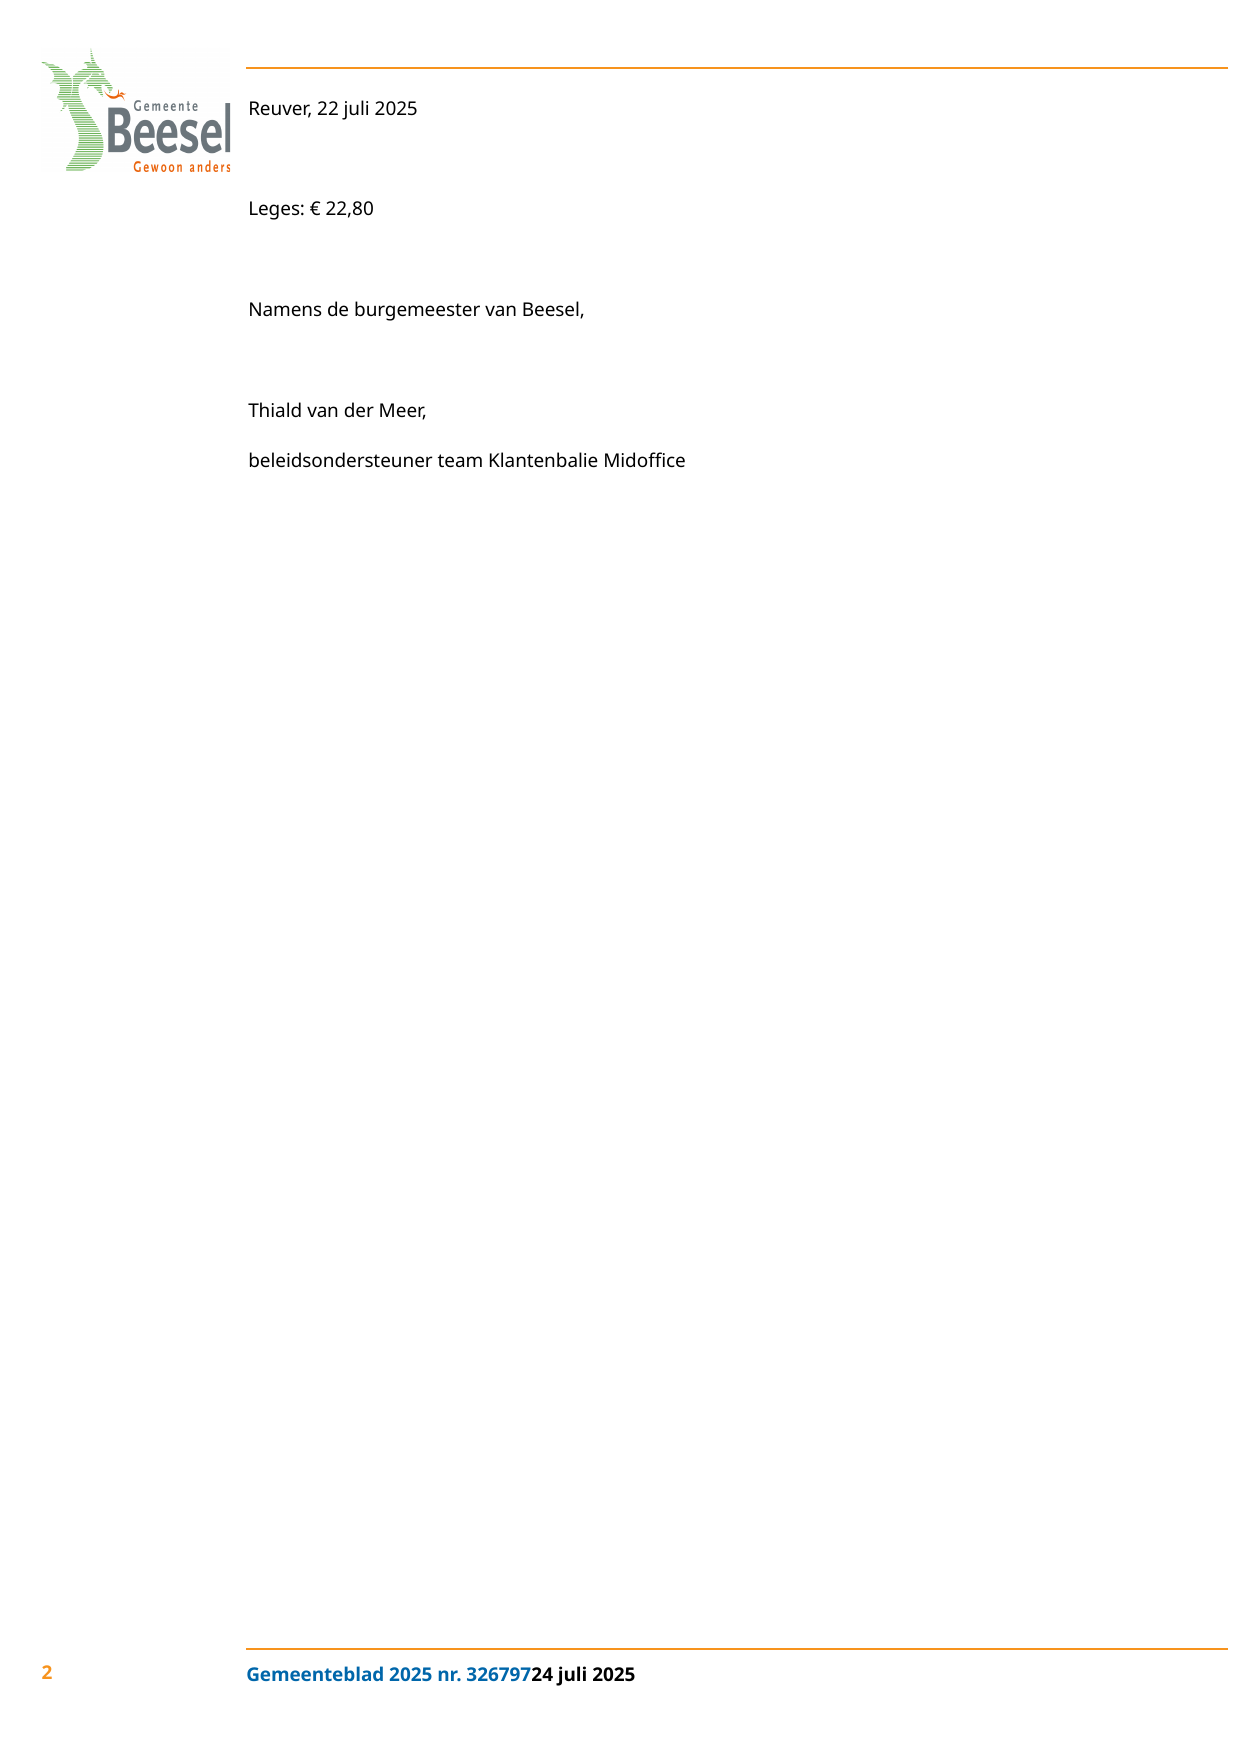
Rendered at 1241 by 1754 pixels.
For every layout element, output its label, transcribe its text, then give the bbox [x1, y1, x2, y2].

picture [41, 47, 231, 172]
text Reuver, 22 juli 2025 [248, 95, 1152, 121]
text beleidsondersteuner team Klantenbalie Midoffice [248, 448, 1152, 473]
text Thiald van der Meer, [248, 397, 1152, 423]
text Namens de burgemeester van Beesel, [248, 296, 1152, 322]
text Leges: € 22,80 [248, 196, 1152, 221]
